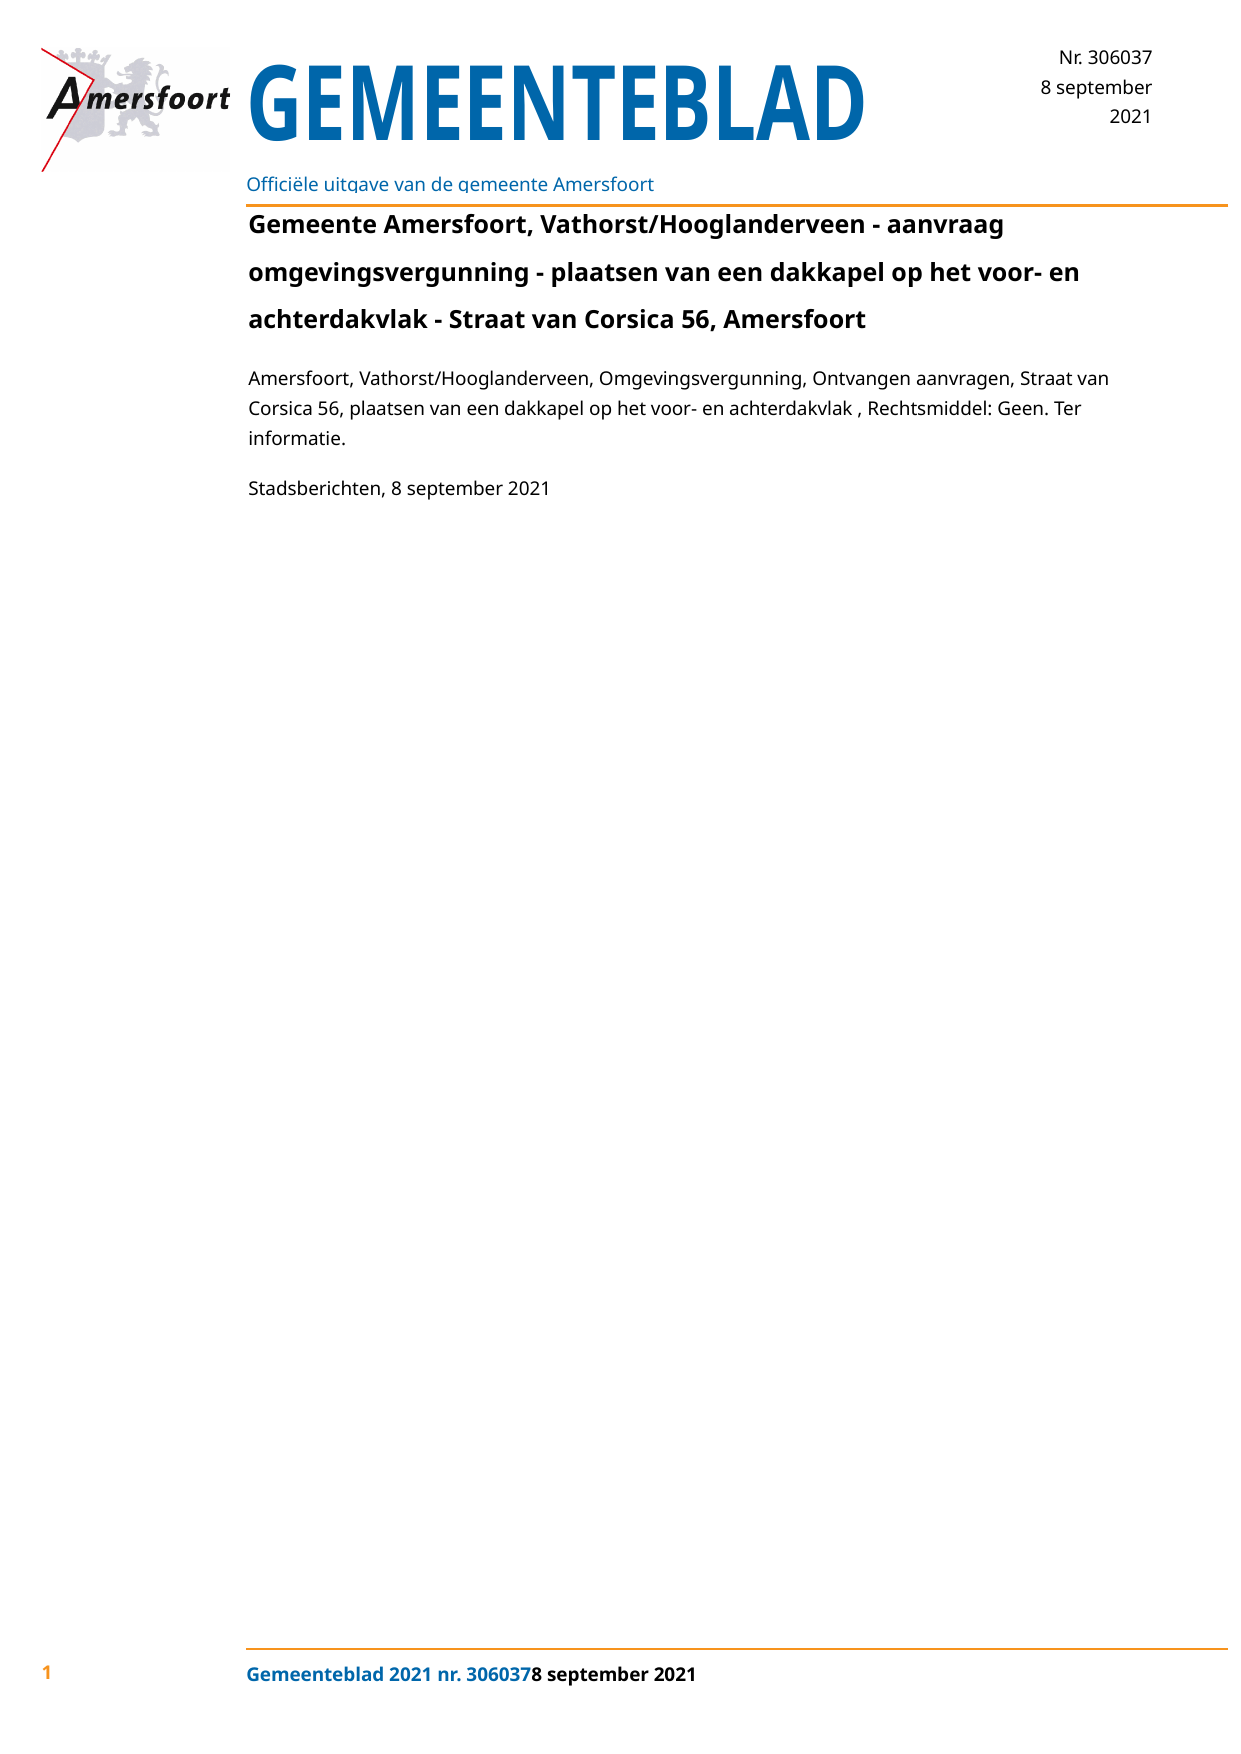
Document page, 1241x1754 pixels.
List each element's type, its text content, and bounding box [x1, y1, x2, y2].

text Amersfoort, Vathorst/Hooglanderveen, Omgevingsvergunning, Ontvangen aanvragen, Straat van Corsica 56, plaatsen van een dakkapel op het voor- en achterdakvlak , Rechtsmiddel: Geen. Ter informatie. [248, 366, 1152, 450]
text Stadsberichten, 8 september 2021 [248, 475, 1152, 501]
picture [41, 47, 231, 172]
text Gemeente Amersfoort, Vathorst/Hooglanderveen - aanvraag omgevingsvergunning - plaatsen van een dakkapel op het voor- en achterdakvlak - Straat van Corsica 56, Amersfoort [248, 207, 1152, 336]
